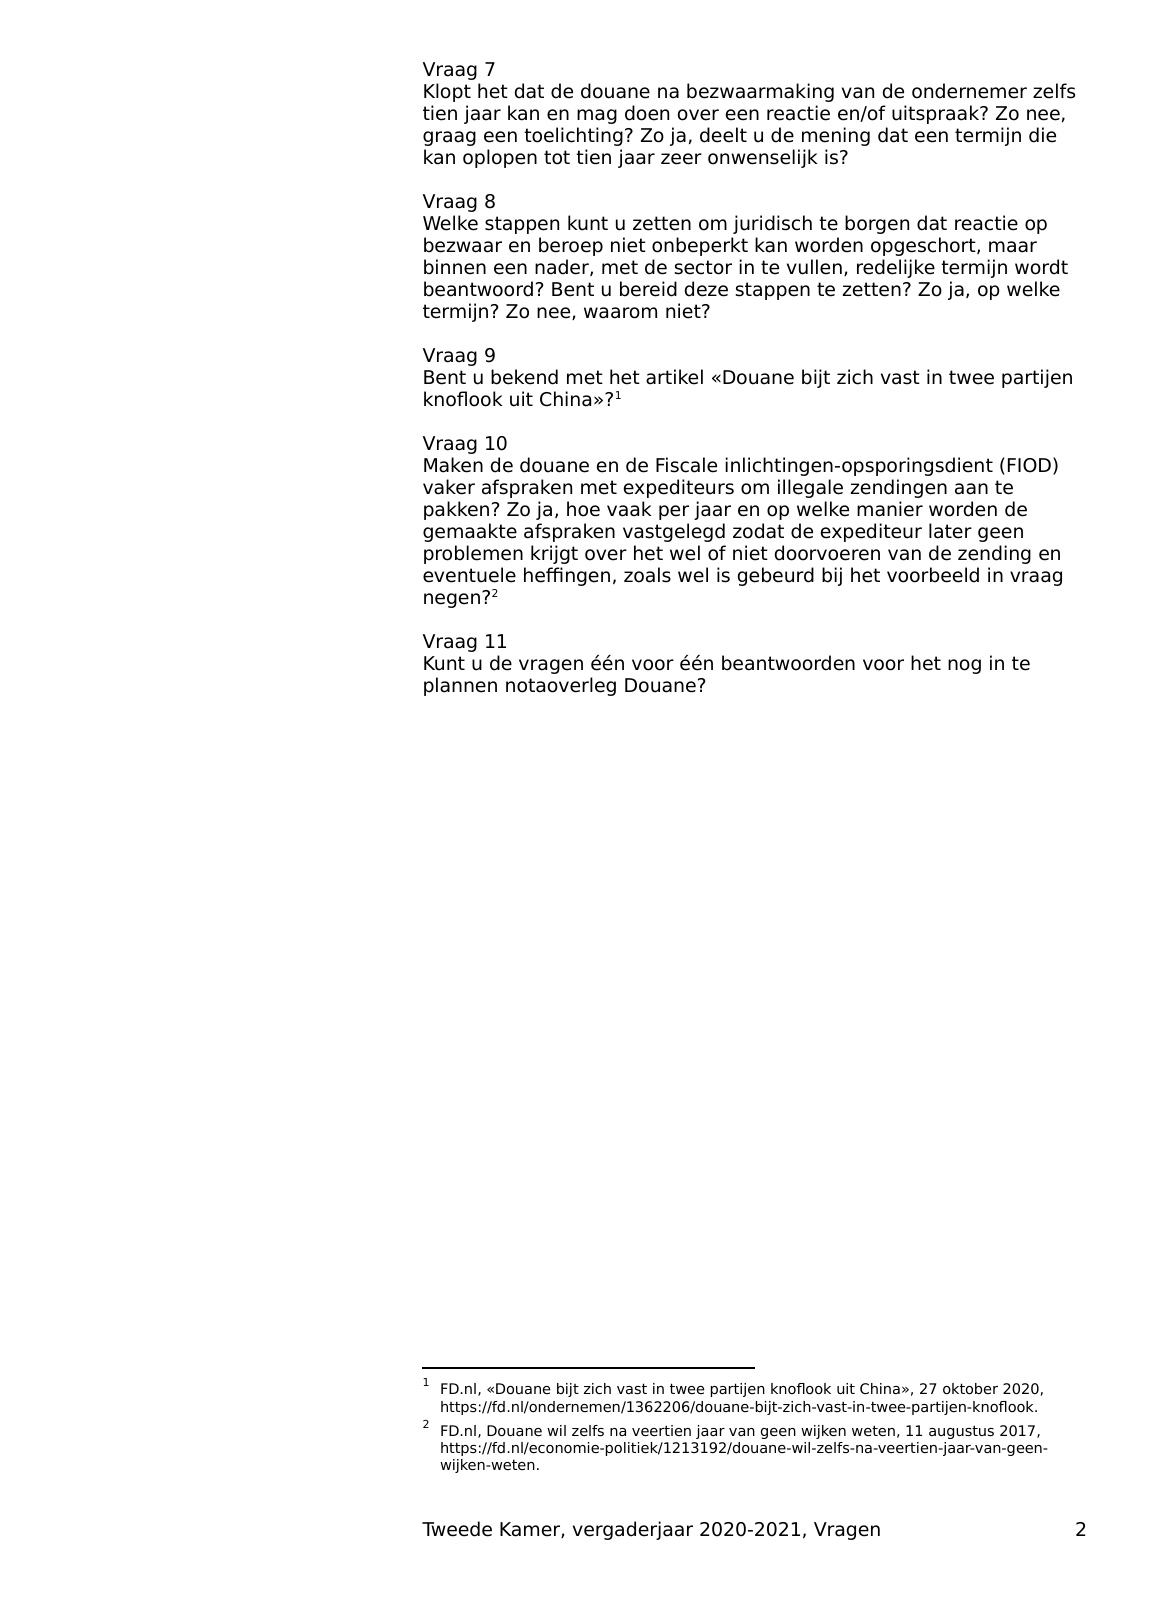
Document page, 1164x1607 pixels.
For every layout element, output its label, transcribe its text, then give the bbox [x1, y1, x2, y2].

text Vraag 9 [422, 345, 1087, 367]
text Vraag 11 [422, 631, 1087, 653]
text FD.nl, Douane wil zelfs na veertien jaar van geen wijken weten, 11 augustus 2017, https://fd.nl/economie-politiek/1213192/douane-wil-zelfs-na-veertien-jaar-van-geen-wijken-weten. [422, 1418, 1087, 1474]
text FD.nl, «Douane bijt zich vast in twee partijen knoflook uit China», 27 oktober 2020, https://fd.nl/ondernemen/1362206/douane-bijt-zich-vast-in-twee-partijen-knoflook. [422, 1377, 1087, 1416]
text Vraag 8 [422, 191, 1087, 213]
text Welke stappen kunt u zetten om juridisch te borgen dat reactie op bezwaar en beroep niet onbeperkt kan worden opgeschort, maar binnen een nader, met de sector in te vullen, redelijke termijn wordt beantwoord? Bent u bereid deze stappen te zetten? Zo ja, op welke termijn? Zo nee, waarom niet? [422, 213, 1087, 323]
text Vraag 7 [422, 59, 1087, 81]
text Klopt het dat de douane na bezwaarmaking van de ondernemer zelfs tien jaar kan en mag doen over een reactie en/of uitspraak? Zo nee, graag een toelichting? Zo ja, deelt u de mening dat een termijn die kan oplopen tot tien jaar zeer onwenselijk is? [422, 81, 1087, 169]
text Vraag 10 [422, 433, 1087, 455]
text Maken de douane en de Fiscale inlichtingen-opsporingsdient (FIOD) vaker afspraken met expediteurs om illegale zendingen aan te pakken? Zo ja, hoe vaak per jaar en op welke manier worden de gemaakte afspraken vastgelegd zodat de expediteur later geen problemen krijgt over het wel of niet doorvoeren van de zending en eventuele heffingen, zoals wel is gebeurd bij het voorbeeld in vraag negen? [422, 455, 1087, 609]
text Bent u bekend met het artikel «Douane bijt zich vast in twee partijen knoflook uit China»? [422, 367, 1087, 411]
text Kunt u de vragen één voor één beantwoorden voor het nog in te plannen notaoverleg Douane? [422, 653, 1087, 697]
